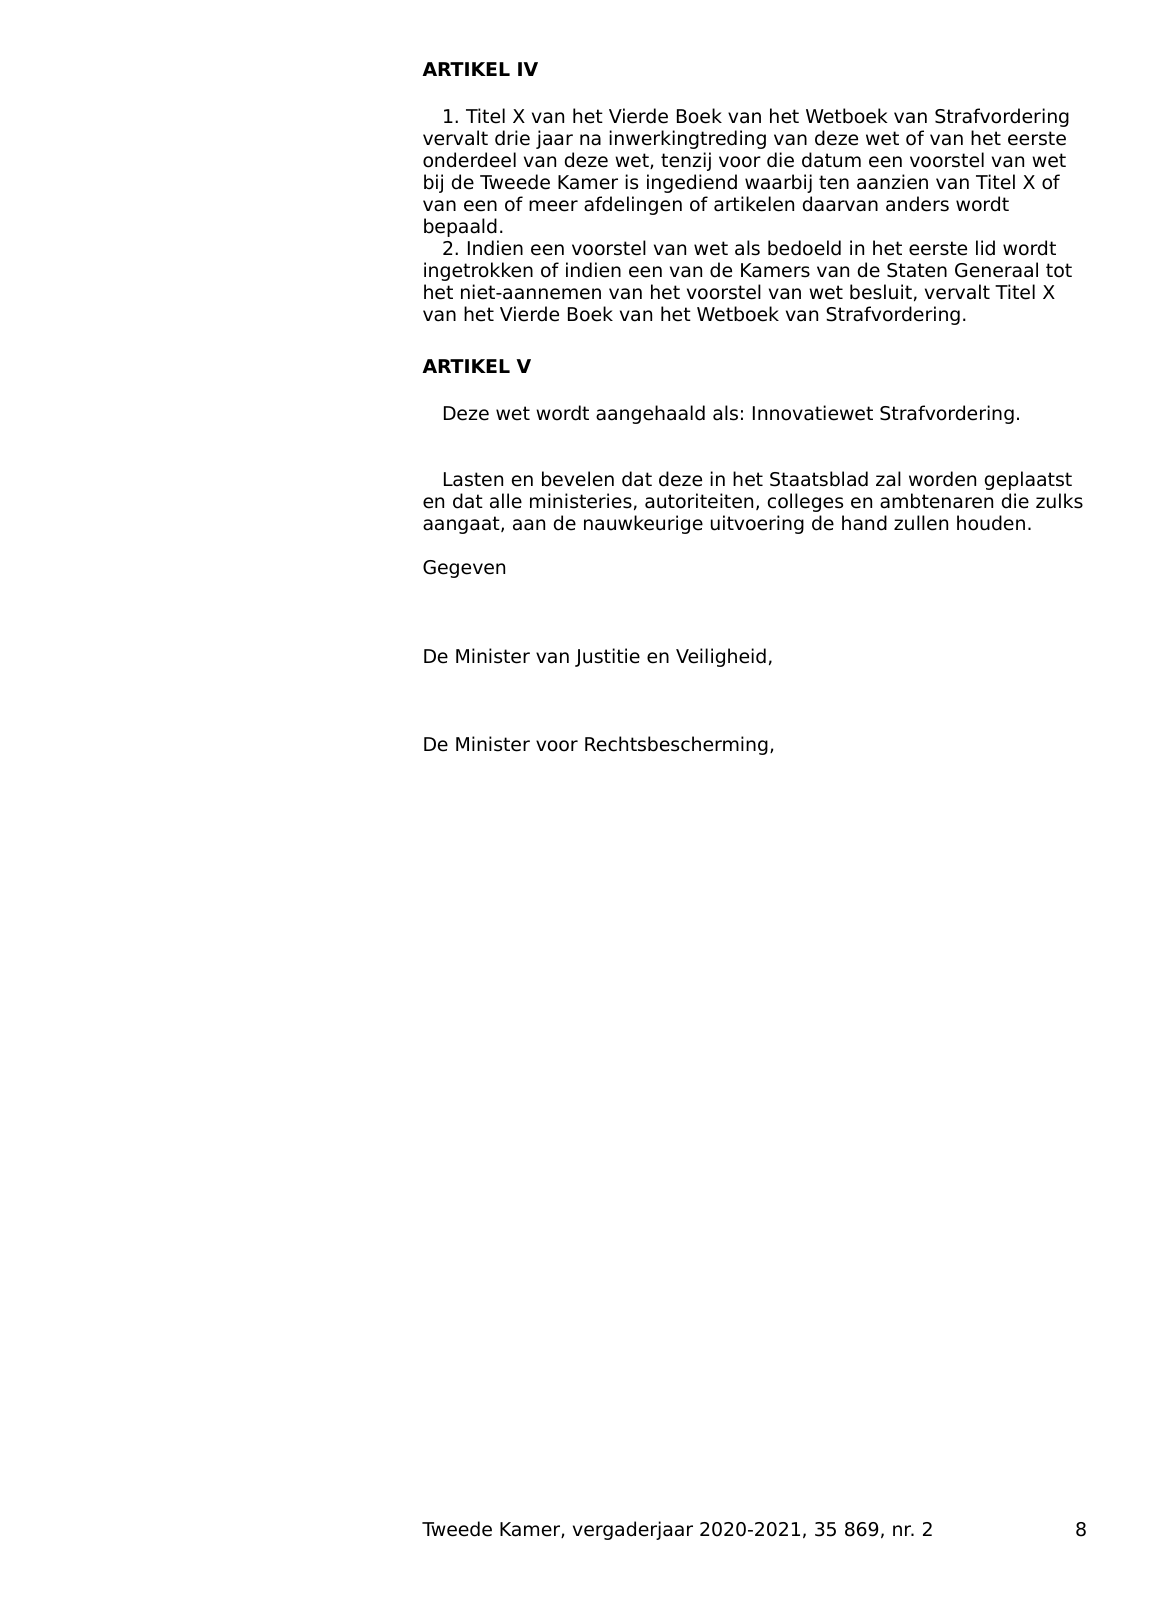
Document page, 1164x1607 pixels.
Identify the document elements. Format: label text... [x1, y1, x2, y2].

text 2. Indien een voorstel van wet als bedoeld in het eerste lid wordt ingetrokken of indien een van de Kamers van de Staten Generaal tot het niet-aannemen van het voorstel van wet besluit, vervalt Titel X van het Vierde Boek van het Wetboek van Strafvordering. [422, 238, 1087, 326]
text Lasten en bevelen dat deze in het Staatsblad zal worden geplaatst en dat alle ministeries, autoriteiten, colleges en ambtenaren die zulks aangaat, aan de nauwkeurige uitvoering de hand zullen houden. [422, 469, 1087, 535]
text Gegeven [422, 557, 1087, 579]
subtitle ARTIKEL V [422, 356, 1087, 378]
text De Minister voor Rechtsbescherming, [422, 734, 1087, 756]
text De Minister van Justitie en Veiligheid, [422, 646, 1087, 668]
subtitle ARTIKEL IV [422, 59, 1087, 81]
text 1. Titel X van het Vierde Boek van het Wetboek van Strafvordering vervalt drie jaar na inwerkingtreding van deze wet of van het eerste onderdeel van deze wet, tenzij voor die datum een voorstel van wet bij de Tweede Kamer is ingediend waarbij ten aanzien van Titel X of van een of meer afdelingen of artikelen daarvan anders wordt bepaald. [422, 106, 1087, 238]
text Deze wet wordt aangehaald als: Innovatiewet Strafvordering. [422, 403, 1087, 425]
